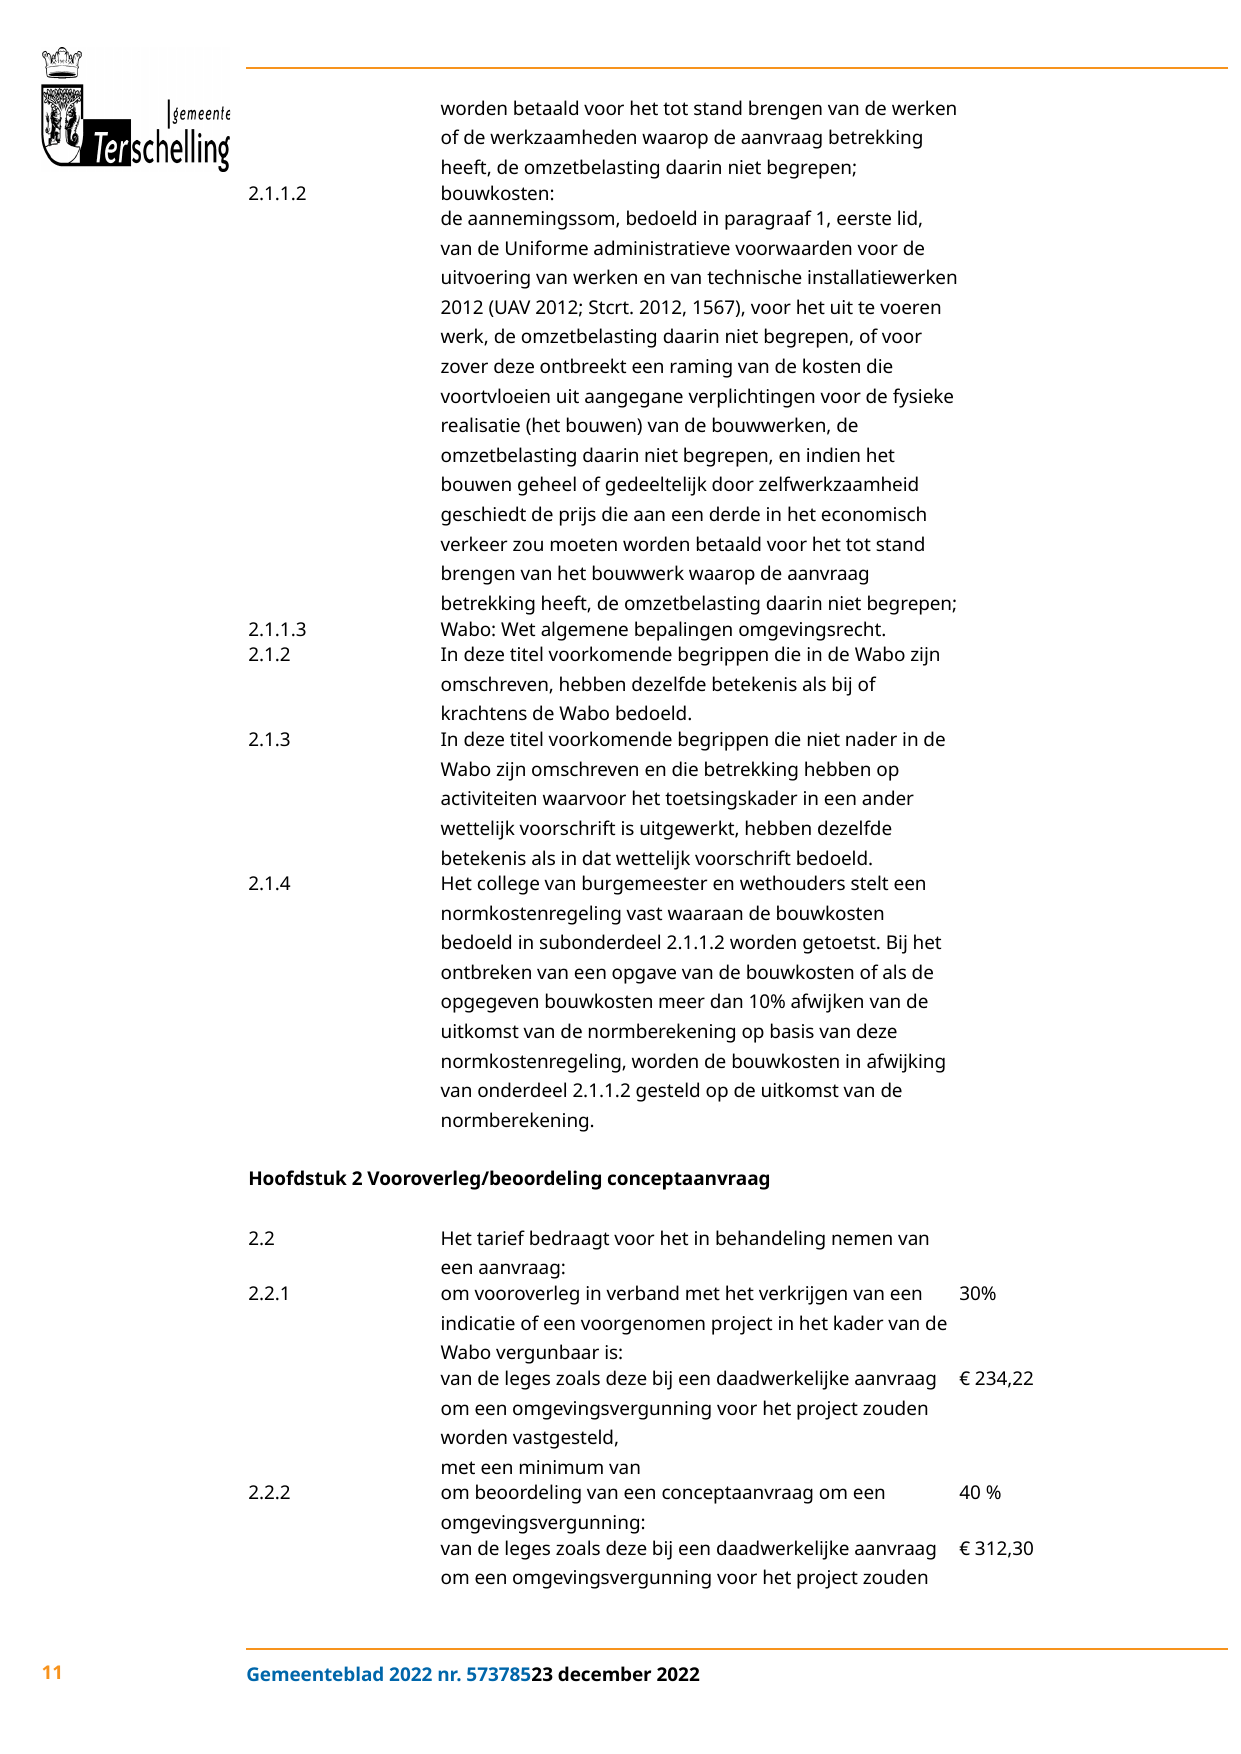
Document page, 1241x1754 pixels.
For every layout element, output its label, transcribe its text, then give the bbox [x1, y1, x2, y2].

table_cell [959, 870, 1152, 1133]
table_header [959, 1225, 1152, 1280]
table_cell 40 % [959, 1480, 1152, 1535]
table_cell worden betaald voor het tot stand brengen van de werken of de werkzaamheden waarop de aanvraag betrekking heeft, de omzetbelasting daarin niet begrepen; [440, 95, 959, 180]
table_cell [248, 205, 440, 616]
table_cell 2.1.2 [248, 641, 440, 726]
table_cell € 312,30 [959, 1535, 1152, 1590]
table_cell [248, 1535, 440, 1590]
table_cell 30% [959, 1280, 1152, 1365]
table_cell [959, 726, 1152, 870]
table_cell In deze titel voorkomende begrippen die niet nader in de Wabo zijn omschreven en die betrekking hebben op activiteiten waarvoor het toetsingskader in een ander wettelijk voorschrift is uitgewerkt, hebben dezelfde betekenis als in dat wettelijk voorschrift bedoeld. [440, 726, 959, 870]
table_cell [959, 205, 1152, 616]
table_cell 2.1.4 [248, 870, 440, 1133]
table_cell de aannemingssom, bedoeld in paragraaf 1, eerste lid, van de Uniforme administratieve voorwaarden voor de uitvoering van werken en van technische installatiewerken 2012 (UAV 2012; Stcrt. 2012, 1567), voor het uit te voeren werk, de omzetbelasting daarin niet begrepen, of voor zover deze ontbreekt een raming van de kosten die voortvloeien uit aangegane verplichtingen voor de fysieke realisatie (het bouwen) van de bouwwerken, de omzetbelasting daarin niet begrepen, en indien het bouwen geheel of gedeeltelijk door zelfwerkzaamheid geschiedt de prijs die aan een derde in het economisch verkeer zou moeten worden betaald voor het tot stand brengen van het bouwwerk waarop de aanvraag betrekking heeft, de omzetbelasting daarin niet begrepen; [440, 205, 959, 616]
table_cell om beoordeling van een conceptaanvraag om een omgevingsvergunning: [440, 1480, 959, 1535]
table_cell 2.1.1.2 [248, 180, 440, 205]
picture [41, 47, 231, 172]
table_header 2.2 [248, 1225, 440, 1280]
table_cell [959, 616, 1152, 641]
table_cell [248, 1365, 440, 1479]
text Hoofdstuk 2 Vooroverleg/beoordeling conceptaanvraag [248, 1166, 1152, 1191]
table_cell [959, 641, 1152, 726]
table_cell om vooroverleg in verband met het verkrijgen van een indicatie of een voorgenomen project in het kader van de Wabo vergunbaar is: [440, 1280, 959, 1365]
table_cell 2.2.1 [248, 1280, 440, 1365]
table_cell 2.1.3 [248, 726, 440, 870]
table_cell € 234,22 [959, 1365, 1152, 1479]
table_cell van de leges zoals deze bij een daadwerkelijke aanvraag om een omgevingsvergunning voor het project zouden [440, 1535, 959, 1590]
table_cell 2.1.1.3 [248, 616, 440, 641]
table_cell van de leges zoals deze bij een daadwerkelijke aanvraag om een omgevingsvergunning voor het project zouden worden vastgesteld, met een minimum van [440, 1365, 959, 1479]
table_cell In deze titel voorkomende begrippen die in de Wabo zijn omschreven, hebben dezelfde betekenis als bij of krachtens de Wabo bedoeld. [440, 641, 959, 726]
table_cell Het college van burgemeester en wethouders stelt een normkostenregeling vast waaraan de bouwkosten bedoeld in subonderdeel 2.1.1.2 worden getoetst. Bij het ontbreken van een opgave van de bouwkosten of als de opgegeven bouwkosten meer dan 10% afwijken van de uitkomst van de normberekening op basis van deze normkostenregeling, worden de bouwkosten in afwijking van onderdeel 2.1.1.2 gesteld op de uitkomst van de normberekening. [440, 870, 959, 1133]
table_cell [959, 95, 1152, 180]
table_cell [959, 180, 1152, 205]
table_cell 2.2.2 [248, 1480, 440, 1535]
table_cell Wabo: Wet algemene bepalingen omgevingsrecht. [440, 616, 959, 641]
table_header Het tarief bedraagt voor het in behandeling nemen van een aanvraag: [440, 1225, 959, 1280]
table_cell [248, 95, 440, 180]
table_cell bouwkosten: [440, 180, 959, 205]
